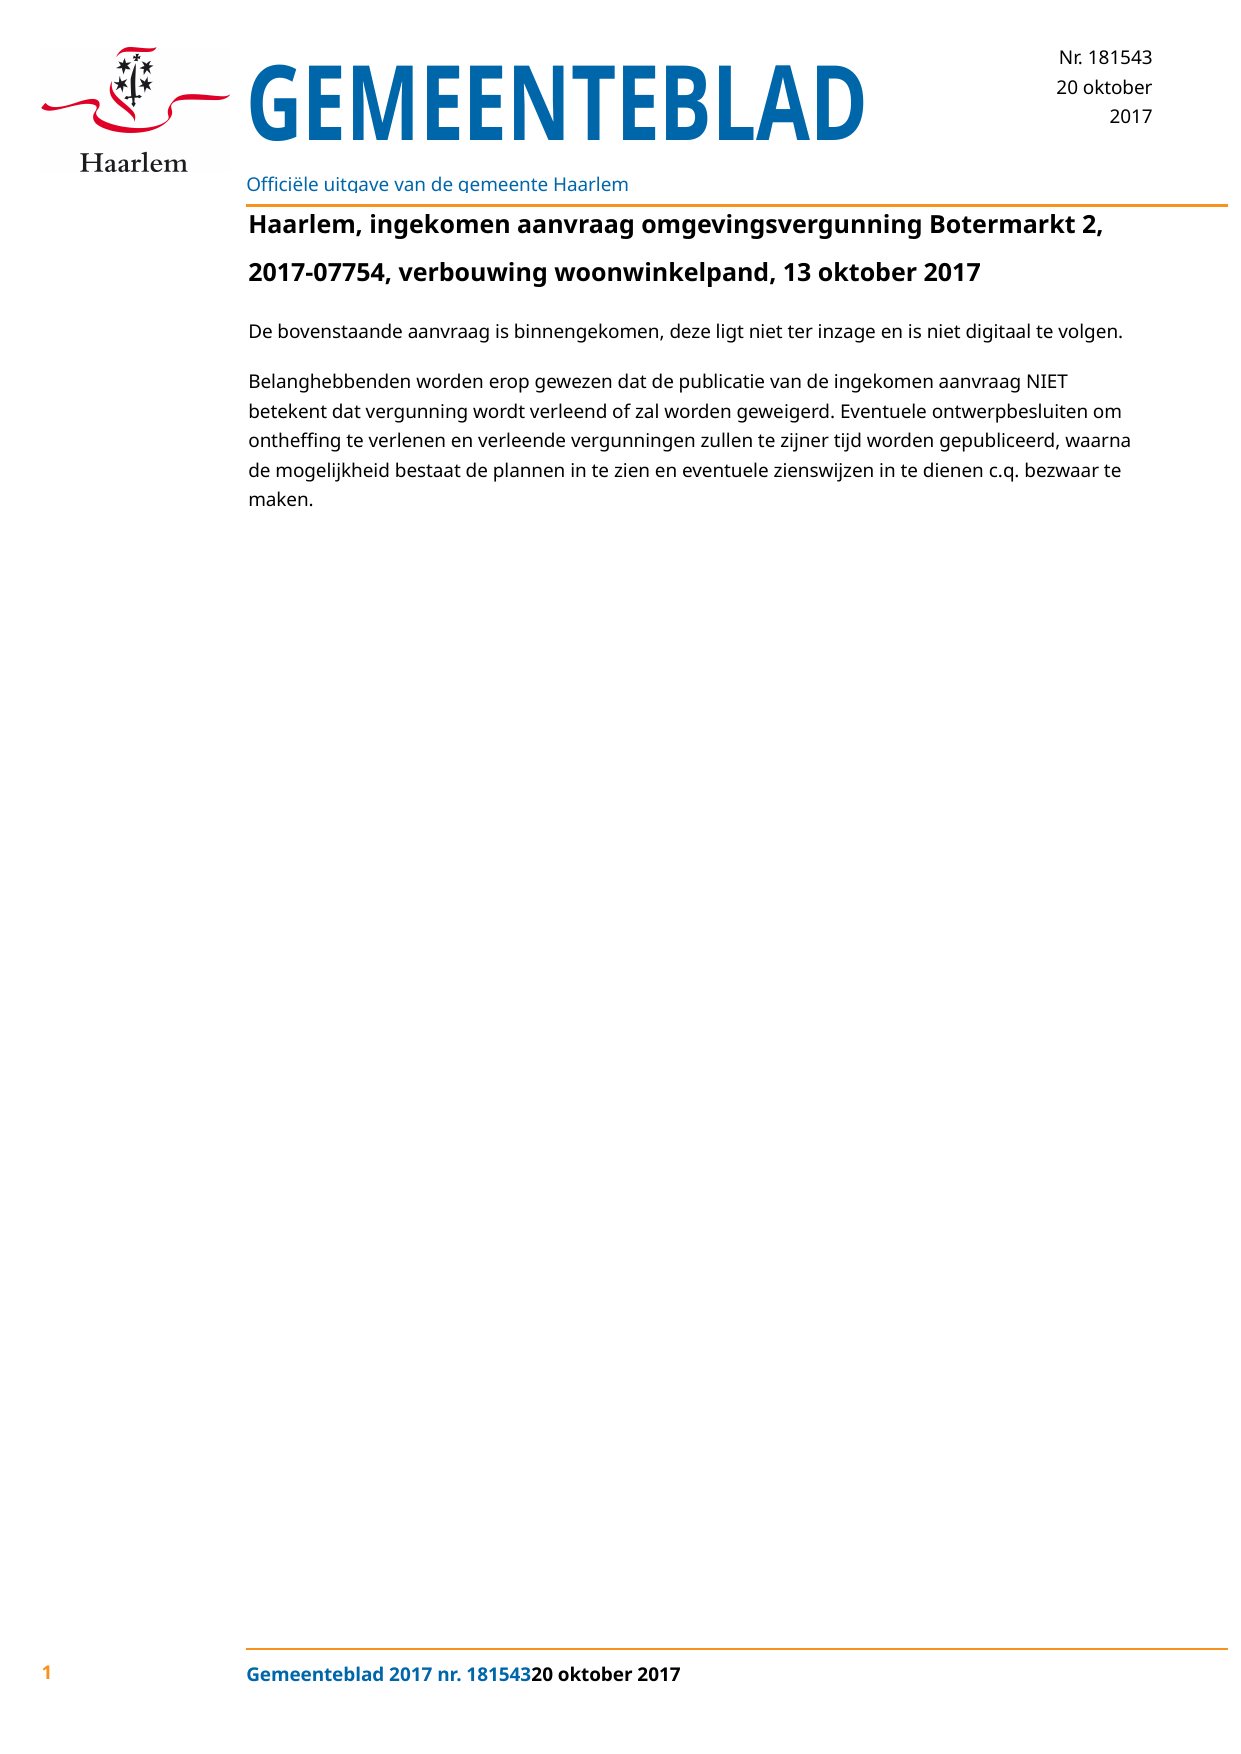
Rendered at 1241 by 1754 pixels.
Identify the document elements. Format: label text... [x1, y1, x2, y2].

text De bovenstaande aanvraag is binnengekomen, deze ligt niet ter inzage en is niet digitaal te volgen. [248, 318, 1152, 344]
text Haarlem, ingekomen aanvraag omgevingsvergunning Botermarkt 2, 2017-07754, verbouwing woonwinkelpand, 13 oktober 2017 [248, 207, 1152, 288]
picture [41, 47, 231, 172]
text Belanghebbenden worden erop gewezen dat de publicatie van de ingekomen aanvraag NIET betekent dat vergunning wordt verleend of zal worden geweigerd. Eventuele ontwerpbesluiten om ontheffing te verlenen en verleende vergunningen zullen te zijner tijd worden gepubliceerd, waarna de mogelijkheid bestaat de plannen in te zien en eventuele zienswijzen in te dienen c.q. bezwaar te maken. [248, 368, 1152, 512]
